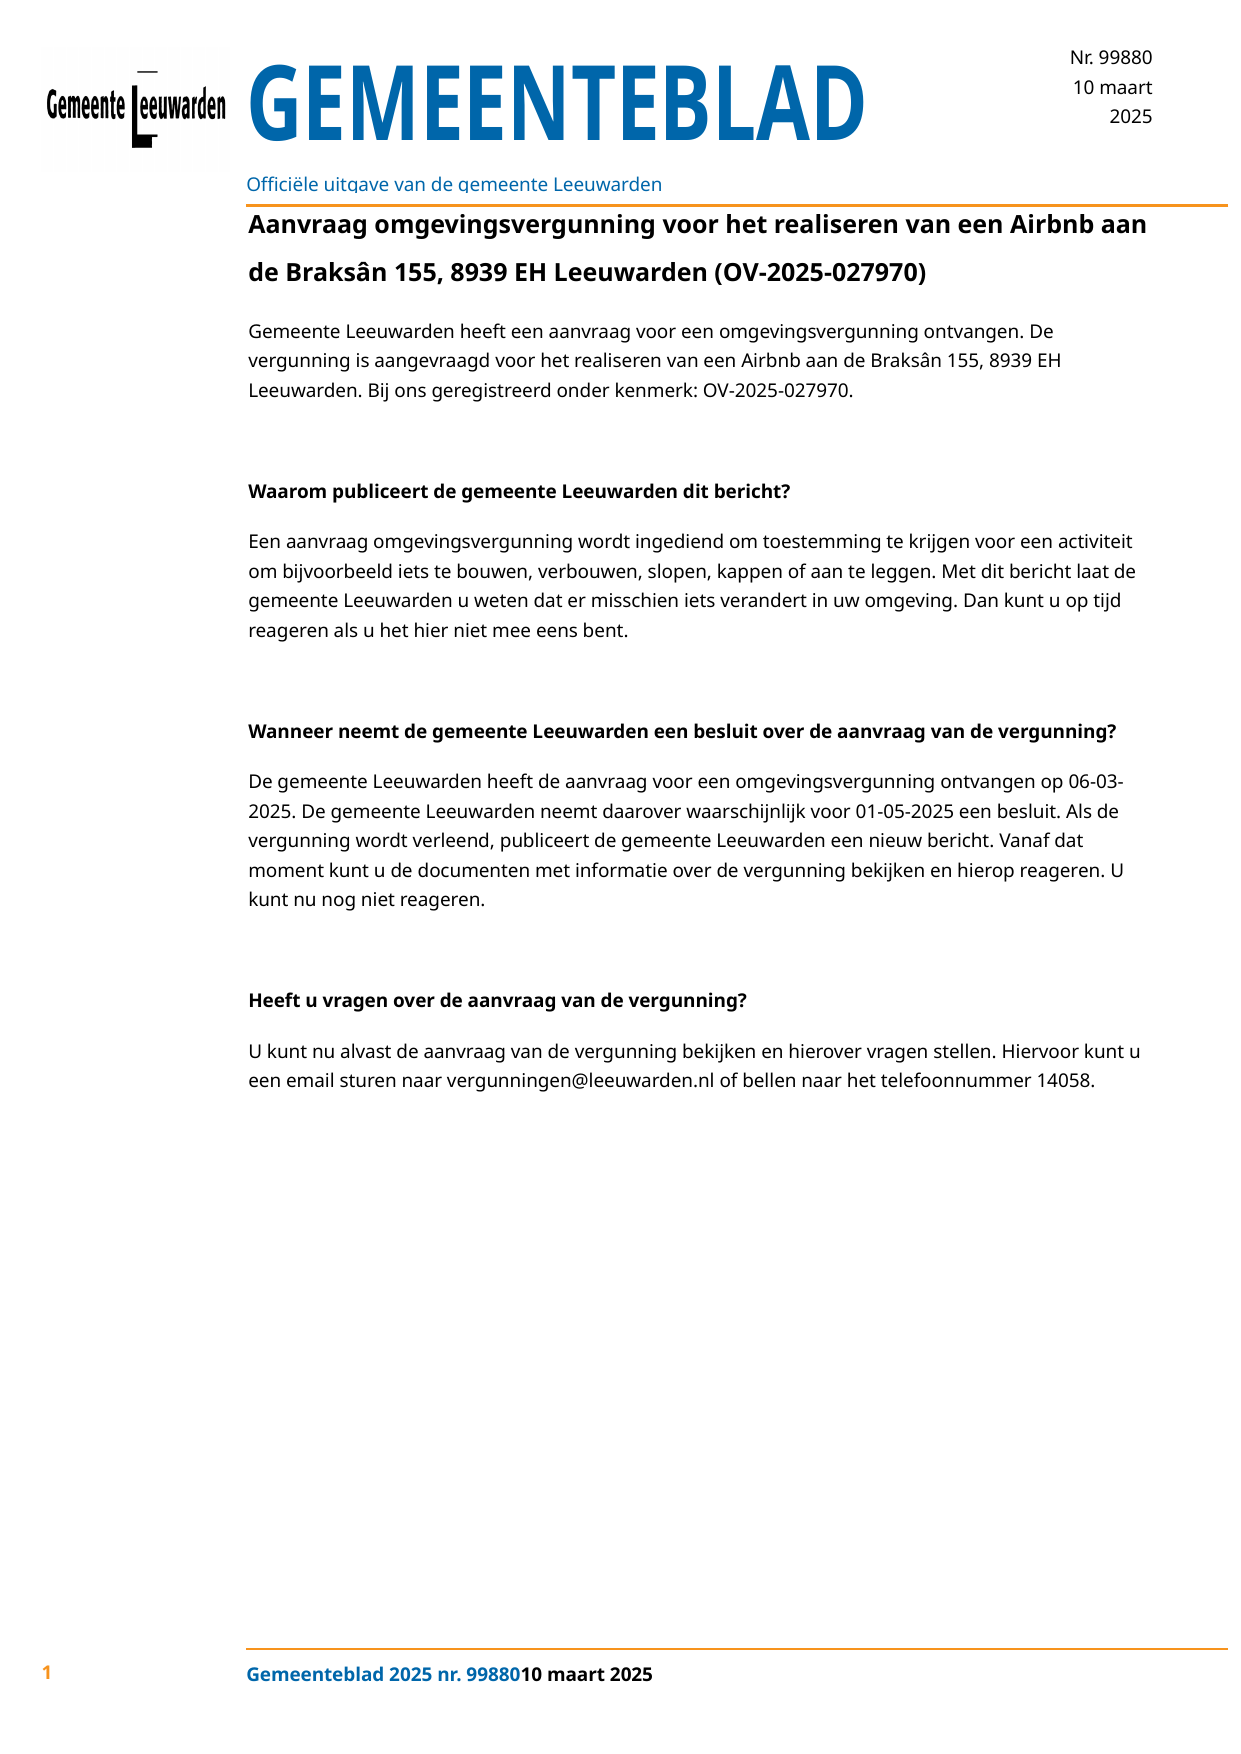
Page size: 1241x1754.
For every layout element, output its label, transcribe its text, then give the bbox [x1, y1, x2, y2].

text U kunt nu alvast de aanvraag van de vergunning bekijken en hierover vragen stellen. Hiervoor kunt u een email sturen naar vergunningen@leeuwarden.nl of bellen naar het telefoonnummer 14058. [248, 1038, 1152, 1093]
picture [41, 47, 231, 172]
text De gemeente Leeuwarden heeft de aanvraag voor een omgevingsvergunning ontvangen op 06-03-2025. De gemeente Leeuwarden neemt daarover waarschijnlijk voor 01-05-2025 een besluit. Als de vergunning wordt verleend, publiceert de gemeente Leeuwarden een nieuw bericht. Vanaf dat moment kunt u de documenten met informatie over de vergunning bekijken en hierop reageren. U kunt nu nog niet reageren. [248, 768, 1152, 912]
text Wanneer neemt de gemeente Leeuwarden een besluit over de aanvraag van de vergunning? [248, 718, 1152, 744]
text Gemeente Leeuwarden heeft een aanvraag voor een omgevingsvergunning ontvangen. De vergunning is aangevraagd voor het realiseren van een Airbnb aan de Braksân 155, 8939 EH Leeuwarden. Bij ons geregistreerd onder kenmerk: OV-2025-027970. [248, 318, 1152, 403]
text Aanvraag omgevingsvergunning voor het realiseren van een Airbnb aan de Braksân 155, 8939 EH Leeuwarden (OV-2025-027970) [248, 207, 1152, 288]
text Een aanvraag omgevingsvergunning wordt ingediend om toestemming te krijgen voor een activiteit om bijvoorbeeld iets te bouwen, verbouwen, slopen, kappen of aan te leggen. Met dit bericht laat de gemeente Leeuwarden u weten dat er misschien iets verandert in uw omgeving. Dan kunt u op tijd reageren als u het hier niet mee eens bent. [248, 528, 1152, 643]
text Heeft u vragen over de aanvraag van de vergunning? [248, 987, 1152, 1013]
text Waarom publiceert de gemeente Leeuwarden dit bericht? [248, 478, 1152, 504]
